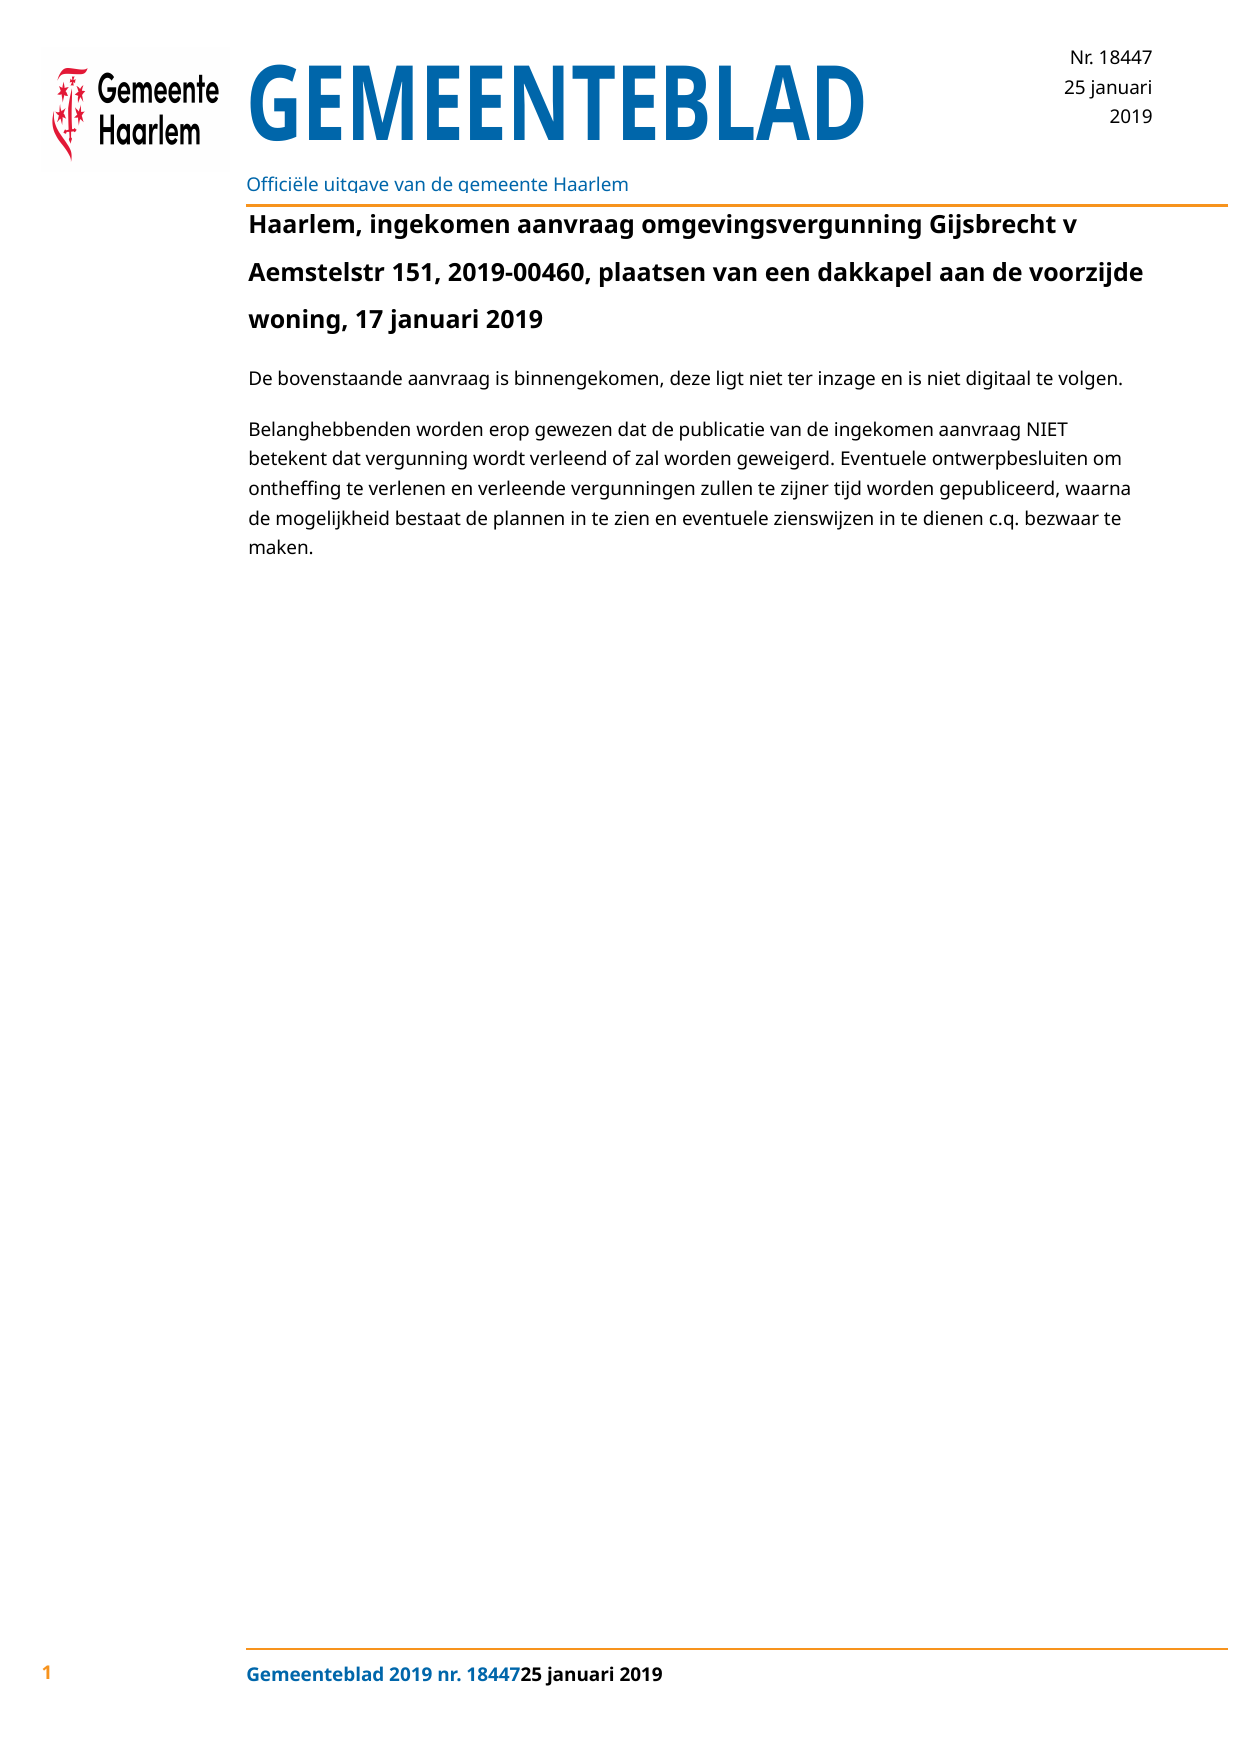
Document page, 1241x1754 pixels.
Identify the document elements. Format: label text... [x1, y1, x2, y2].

text De bovenstaande aanvraag is binnengekomen, deze ligt niet ter inzage en is niet digitaal te volgen. [248, 366, 1152, 391]
text Belanghebbenden worden erop gewezen dat de publicatie van de ingekomen aanvraag NIET betekent dat vergunning wordt verleend of zal worden geweigerd. Eventuele ontwerpbesluiten om ontheffing te verlenen en verleende vergunningen zullen te zijner tijd worden gepubliceerd, waarna de mogelijkheid bestaat de plannen in te zien en eventuele zienswijzen in te dienen c.q. bezwaar te maken. [248, 416, 1152, 560]
picture [41, 47, 231, 172]
text Haarlem, ingekomen aanvraag omgevingsvergunning Gijsbrecht v Aemstelstr 151, 2019-00460, plaatsen van een dakkapel aan de voorzijde woning, 17 januari 2019 [248, 207, 1152, 336]
